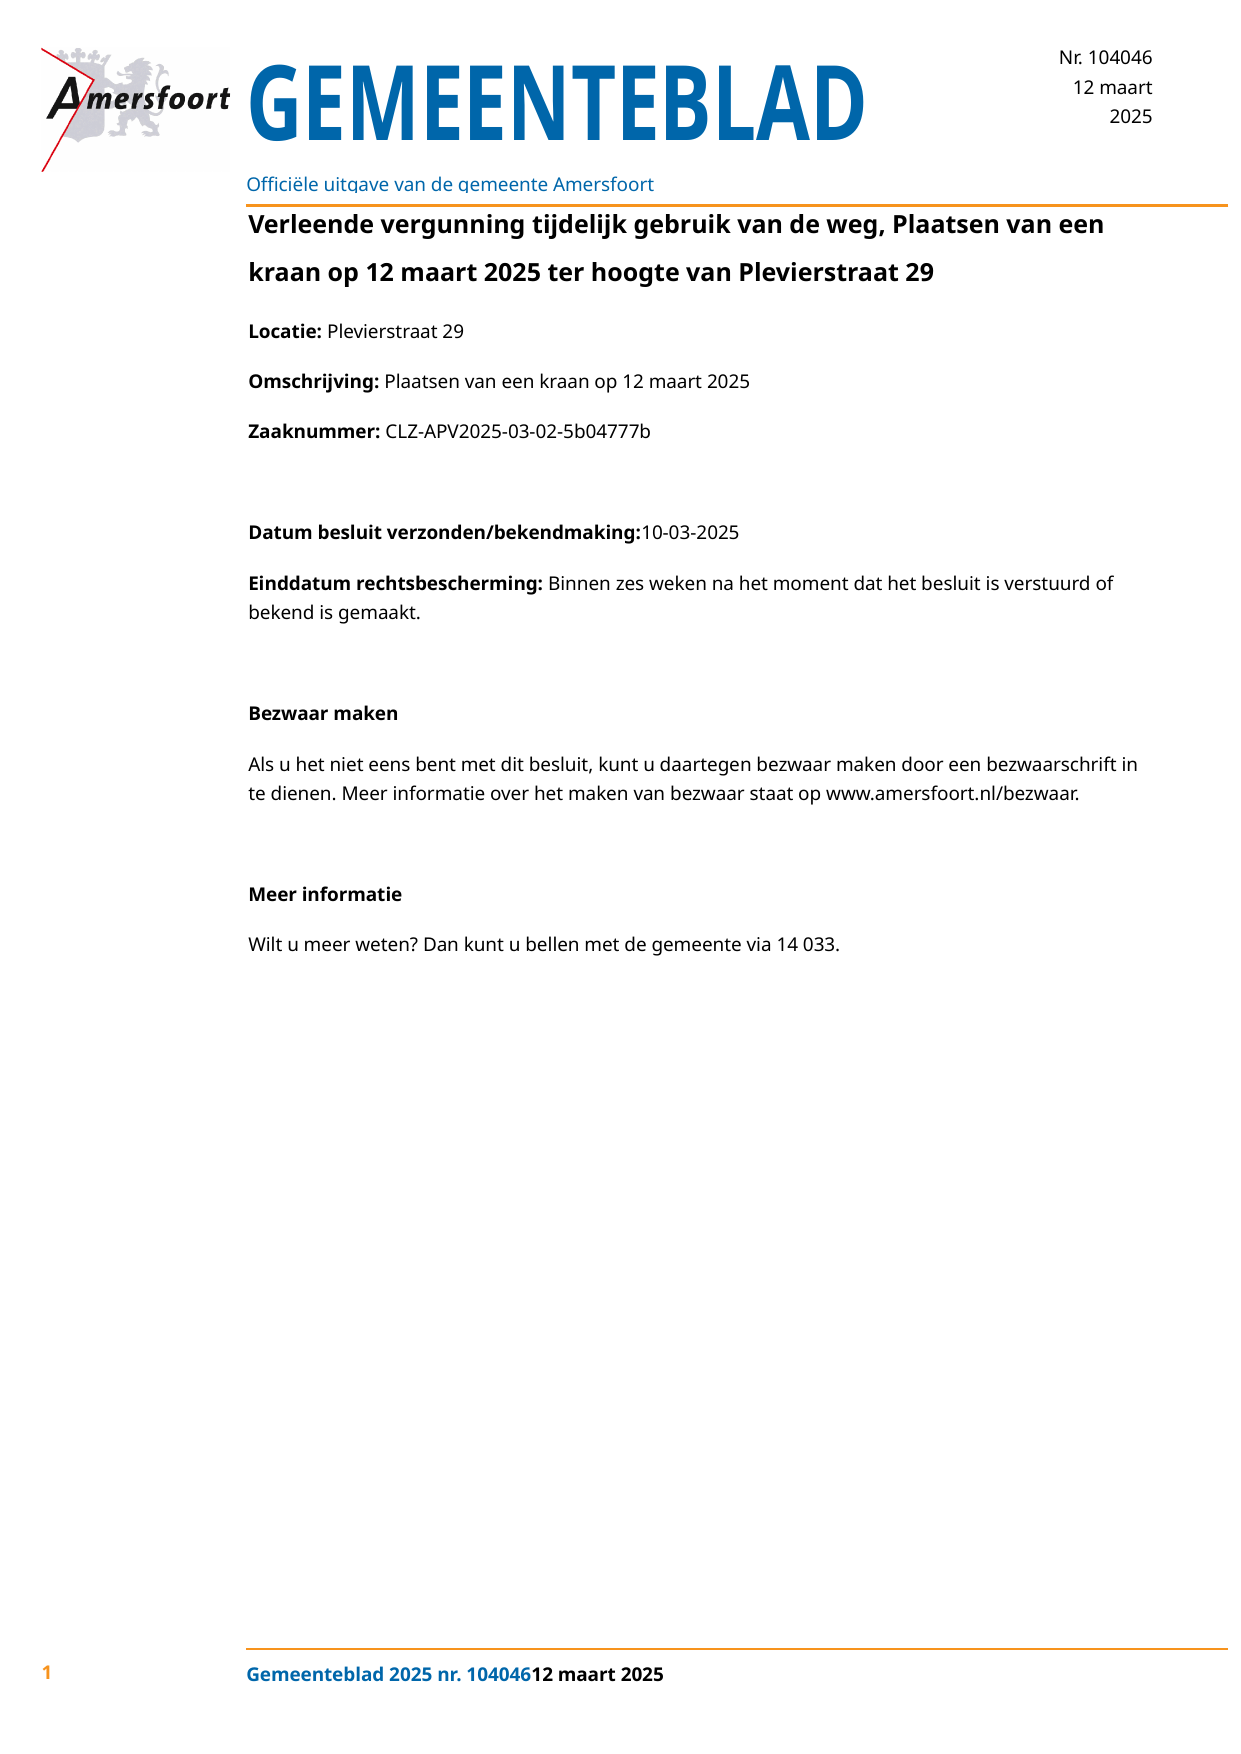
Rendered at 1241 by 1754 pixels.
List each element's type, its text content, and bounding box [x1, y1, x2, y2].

text Locatie: Plevierstraat 29 [248, 318, 1152, 344]
text Wilt u meer weten? Dan kunt u bellen met de gemeente via 14 033. [248, 932, 1152, 957]
picture [41, 47, 231, 172]
text Als u het niet eens bent met dit besluit, kunt u daartegen bezwaar maken door een bezwaarschrift in te dienen. Meer informatie over het maken van bezwaar staat op www.amersfoort.nl/bezwaar. [248, 751, 1152, 806]
text Verleende vergunning tijdelijk gebruik van de weg, Plaatsen van een kraan op 12 maart 2025 ter hoogte van Plevierstraat 29 [248, 207, 1152, 288]
text Einddatum rechtsbescherming: Binnen zes weken na het moment dat het besluit is verstuurd of bekend is gemaakt. [248, 570, 1152, 625]
text Bezwaar maken [248, 700, 1152, 726]
text Meer informatie [248, 881, 1152, 907]
text Datum besluit verzonden/bekendmaking:10-03-2025 [248, 519, 1152, 545]
text Omschrijving: Plaatsen van een kraan op 12 maart 2025 [248, 368, 1152, 394]
text Zaaknummer: CLZ-APV2025-03-02-5b04777b [248, 419, 1152, 444]
